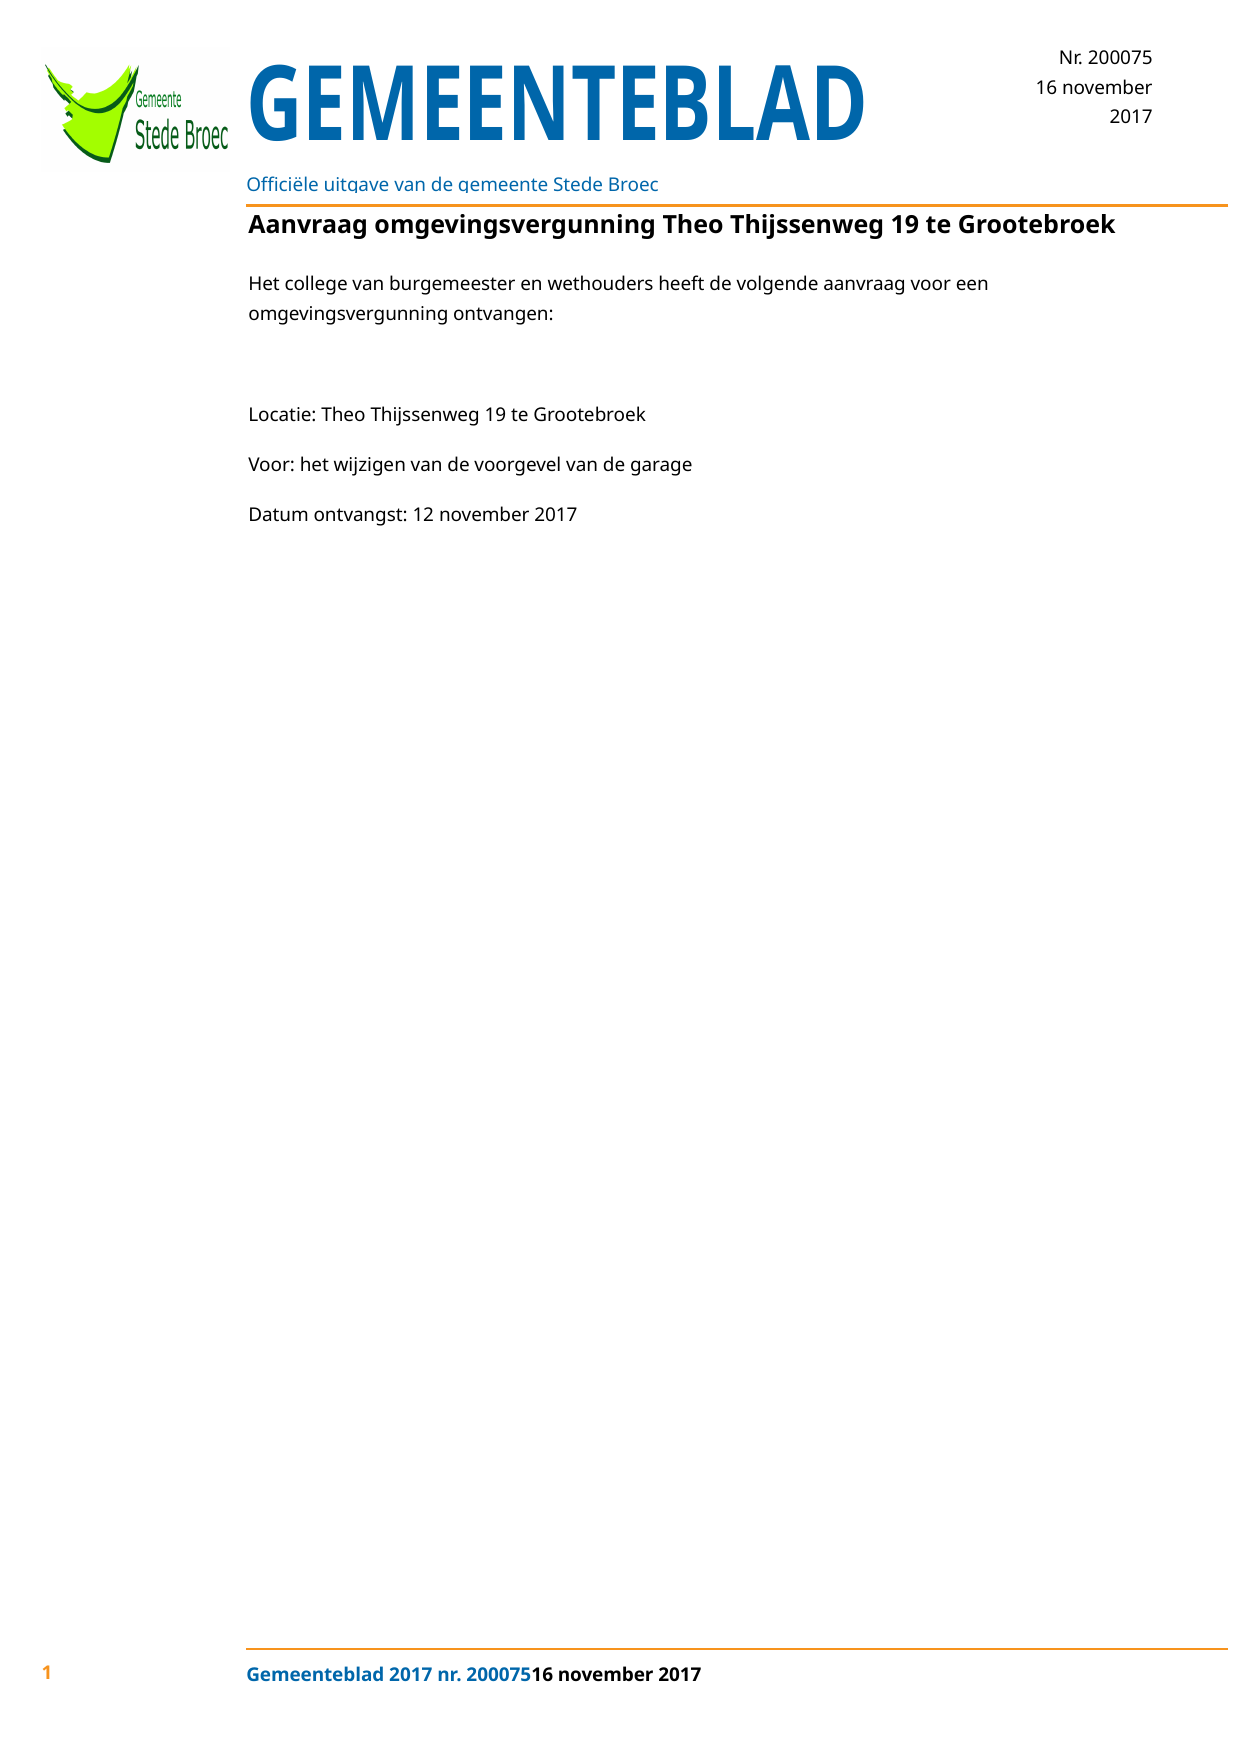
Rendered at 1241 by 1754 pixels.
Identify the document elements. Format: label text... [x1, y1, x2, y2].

text Datum ontvangst: 12 november 2017 [248, 502, 1152, 527]
text Locatie: Theo Thijssenweg 19 te Grootebroek [248, 401, 1152, 426]
text Voor: het wijzigen van de voorgevel van de garage [248, 451, 1152, 477]
text Aanvraag omgevingsvergunning Theo Thijssenweg 19 te Grootebroek [248, 207, 1152, 241]
picture [41, 47, 231, 172]
text Het college van burgemeester en wethouders heeft de volgende aanvraag voor een omgevingsvergunning ontvangen: [248, 270, 1152, 326]
